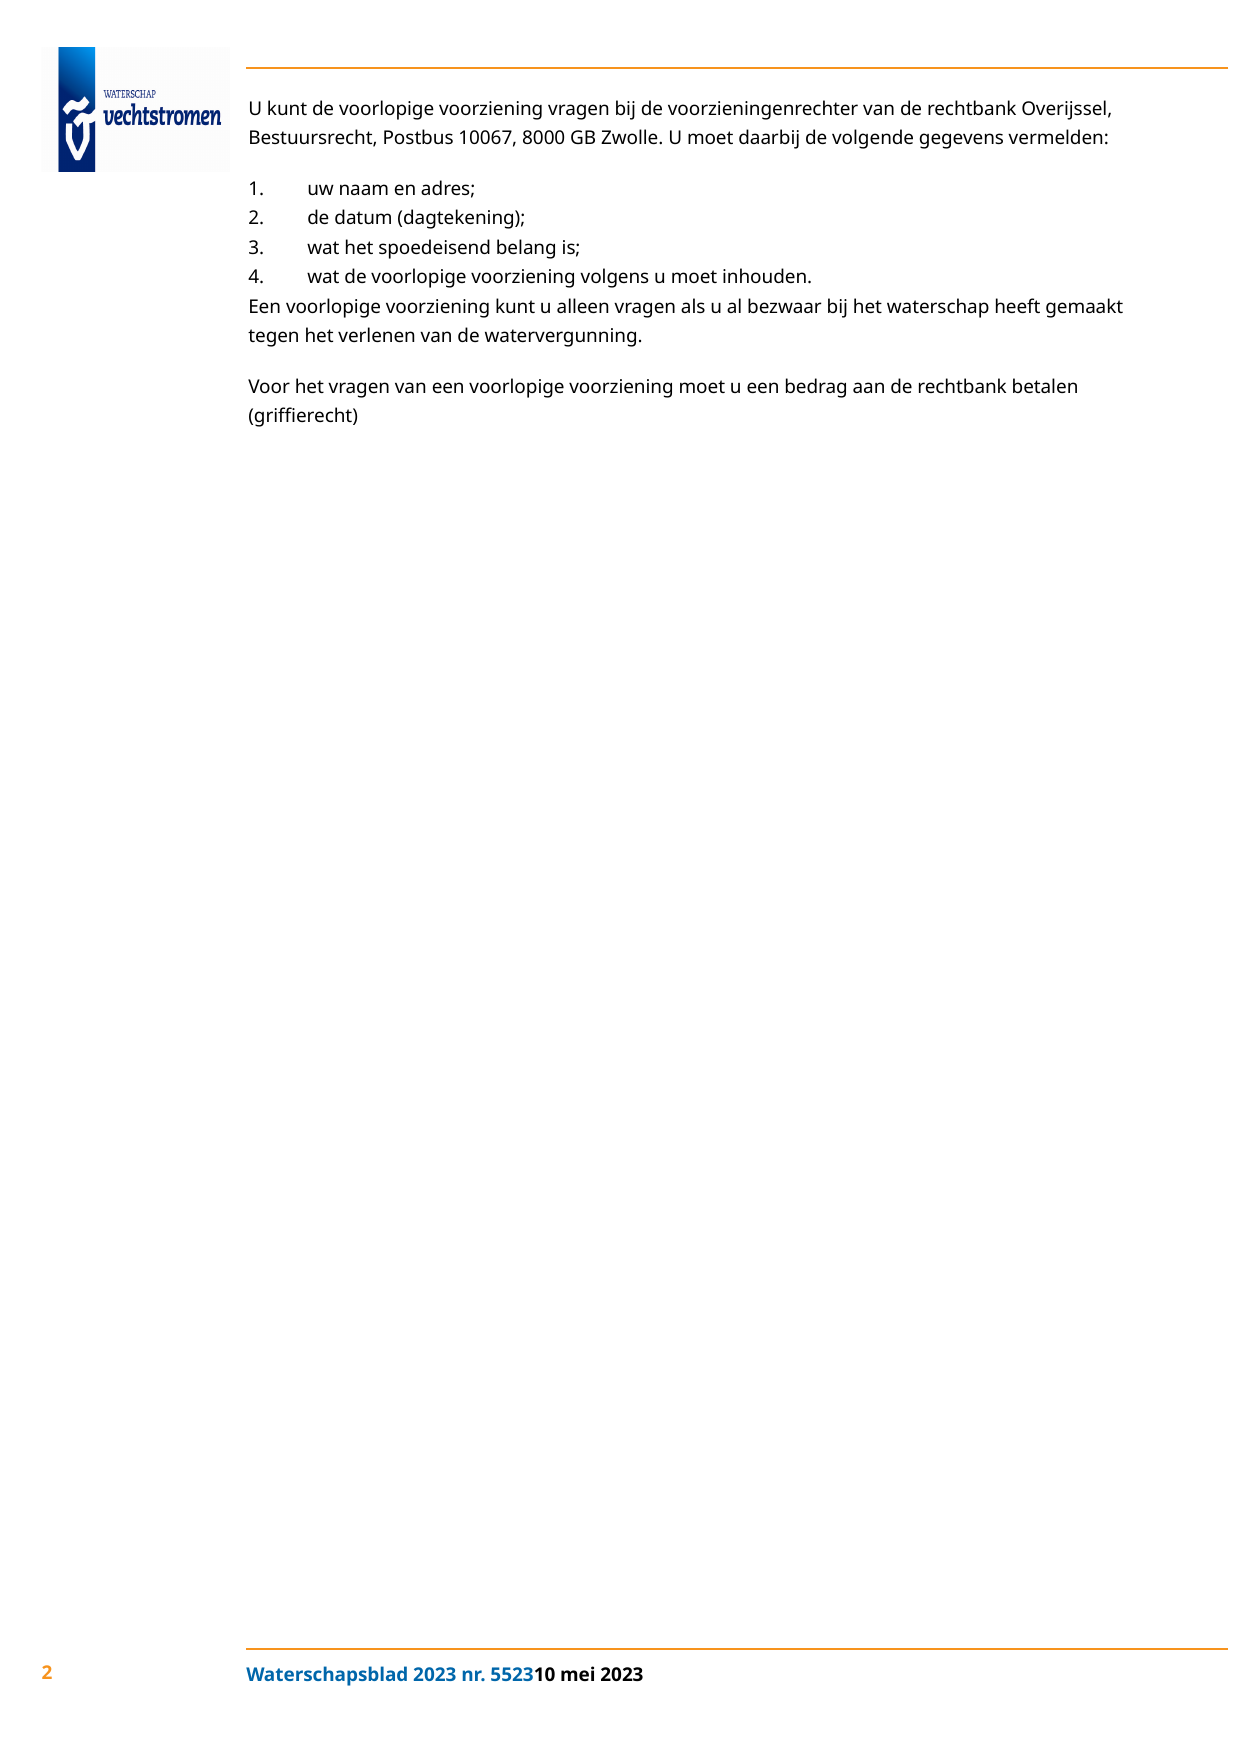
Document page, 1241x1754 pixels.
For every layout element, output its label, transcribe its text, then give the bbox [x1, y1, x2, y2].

list wat het spoedeisend belang is; [248, 234, 1152, 260]
list de datum (dagtekening); [248, 204, 1152, 230]
list wat de voorlopige voorziening volgens u moet inhouden. [248, 263, 1152, 289]
text U kunt de voorlopige voorziening vragen bij de voorzieningenrechter van de rechtbank Overijssel, Bestuursrecht, Postbus 10067, 8000 GB Zwolle. U moet daarbij de volgende gegevens vermelden: [248, 95, 1152, 150]
text Een voorlopige voorziening kunt u alleen vragen als u al bezwaar bij het waterschap heeft gemaakt tegen het verlenen van de watervergunning. [248, 293, 1152, 348]
text Voor het vragen van een voorlopige voorziening moet u een bedrag aan de rechtbank betalen (griffierecht) [248, 373, 1152, 428]
list uw naam en adres; [248, 175, 1152, 201]
picture [41, 47, 231, 172]
